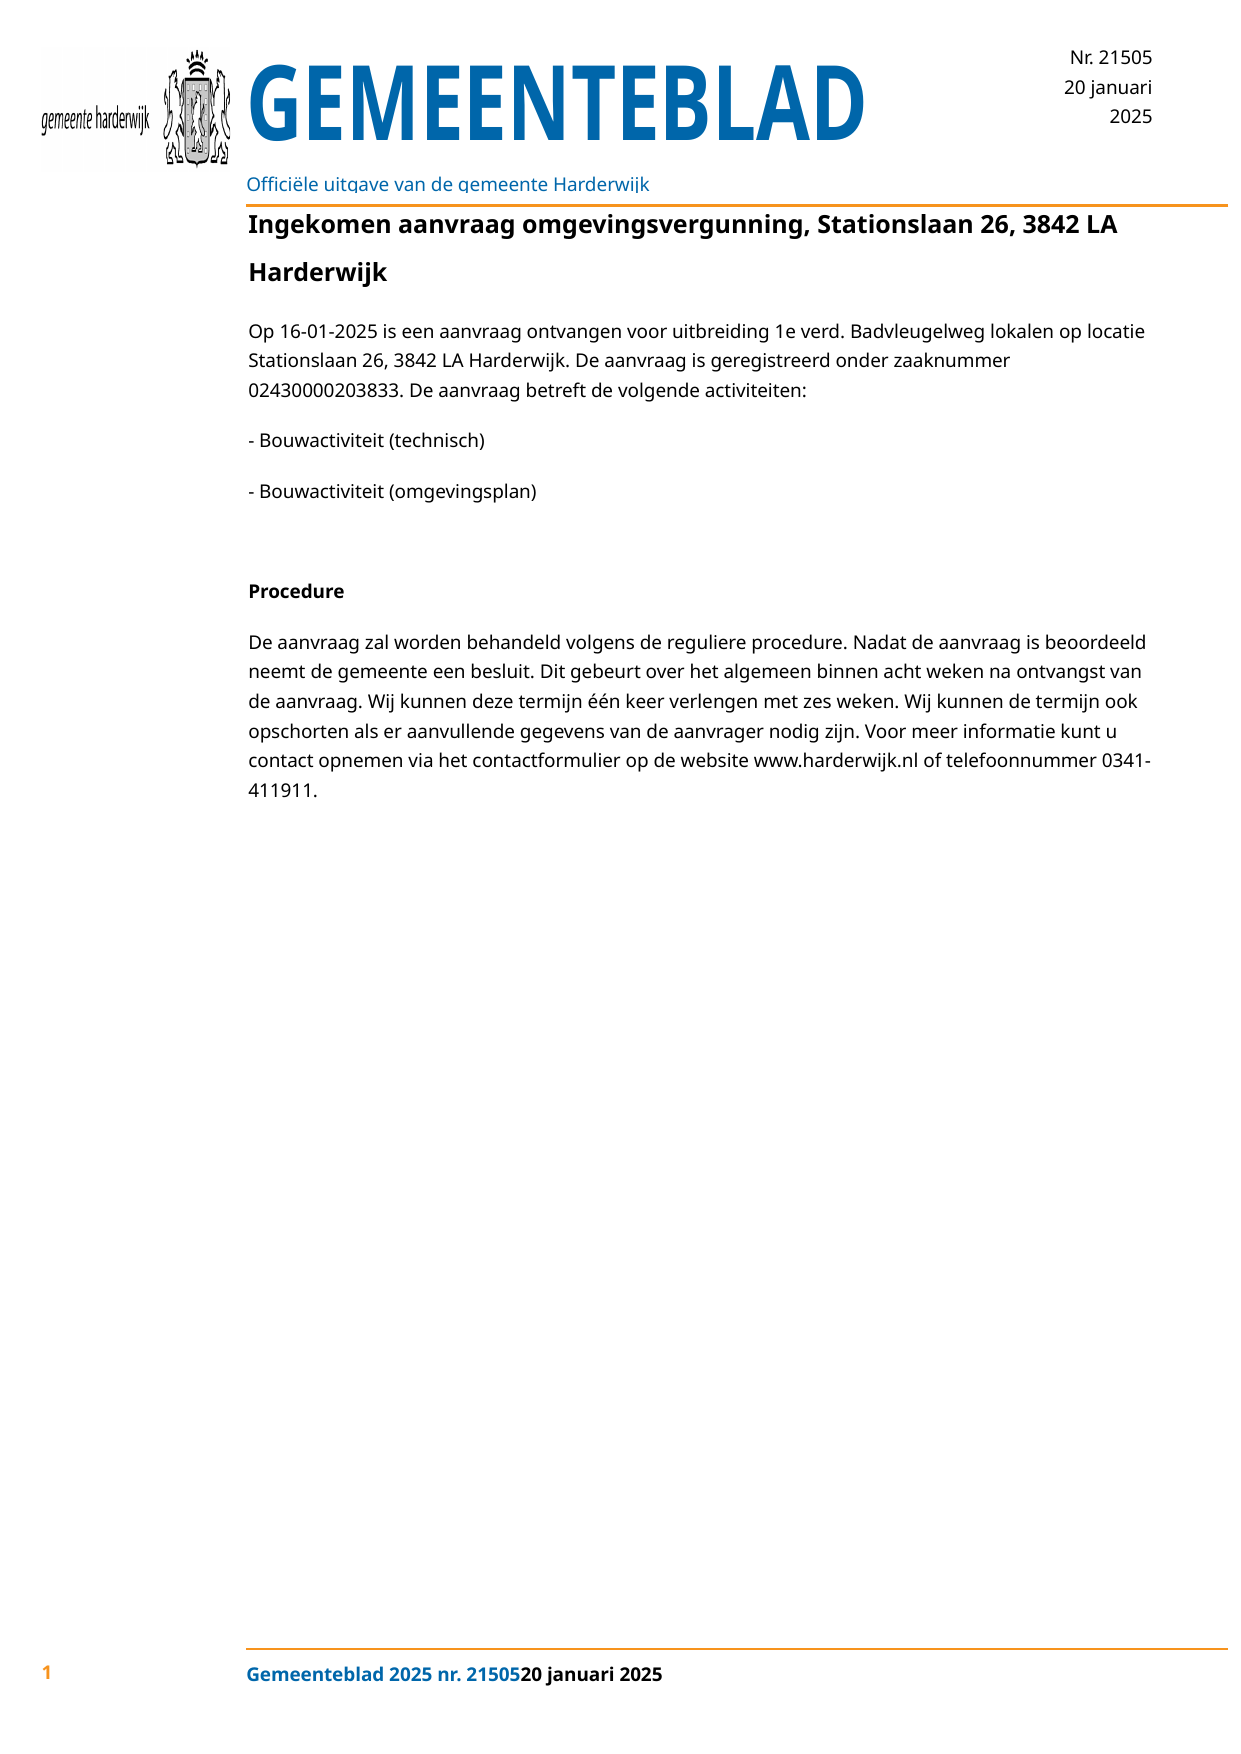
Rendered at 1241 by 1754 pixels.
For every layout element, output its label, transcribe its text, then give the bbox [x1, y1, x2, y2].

text De aanvraag zal worden behandeld volgens de reguliere procedure. Nadat de aanvraag is beoordeeld neemt de gemeente een besluit. Dit gebeurt over het algemeen binnen acht weken na ontvangst van de aanvraag. Wij kunnen deze termijn één keer verlengen met zes weken. Wij kunnen de termijn ook opschorten als er aanvullende gegevens van de aanvrager nodig zijn. Voor meer informatie kunt u contact opnemen via het contactformulier op de website www.harderwijk.nl of telefoonnummer 0341-411911. [248, 629, 1152, 803]
text Ingekomen aanvraag omgevingsvergunning, Stationslaan 26, 3842 LA Harderwijk [248, 207, 1152, 288]
text - Bouwactiviteit (omgevingsplan) [248, 478, 1152, 504]
text Op 16-01-2025 is een aanvraag ontvangen voor uitbreiding 1e verd. Badvleugelweg lokalen op locatie Stationslaan 26, 3842 LA Harderwijk. De aanvraag is geregistreerd onder zaaknummer 02430000203833. De aanvraag betreft de volgende activiteiten: [248, 318, 1152, 403]
text - Bouwactiviteit (technisch) [248, 427, 1152, 453]
text Procedure [248, 579, 1152, 604]
picture [41, 47, 231, 172]
